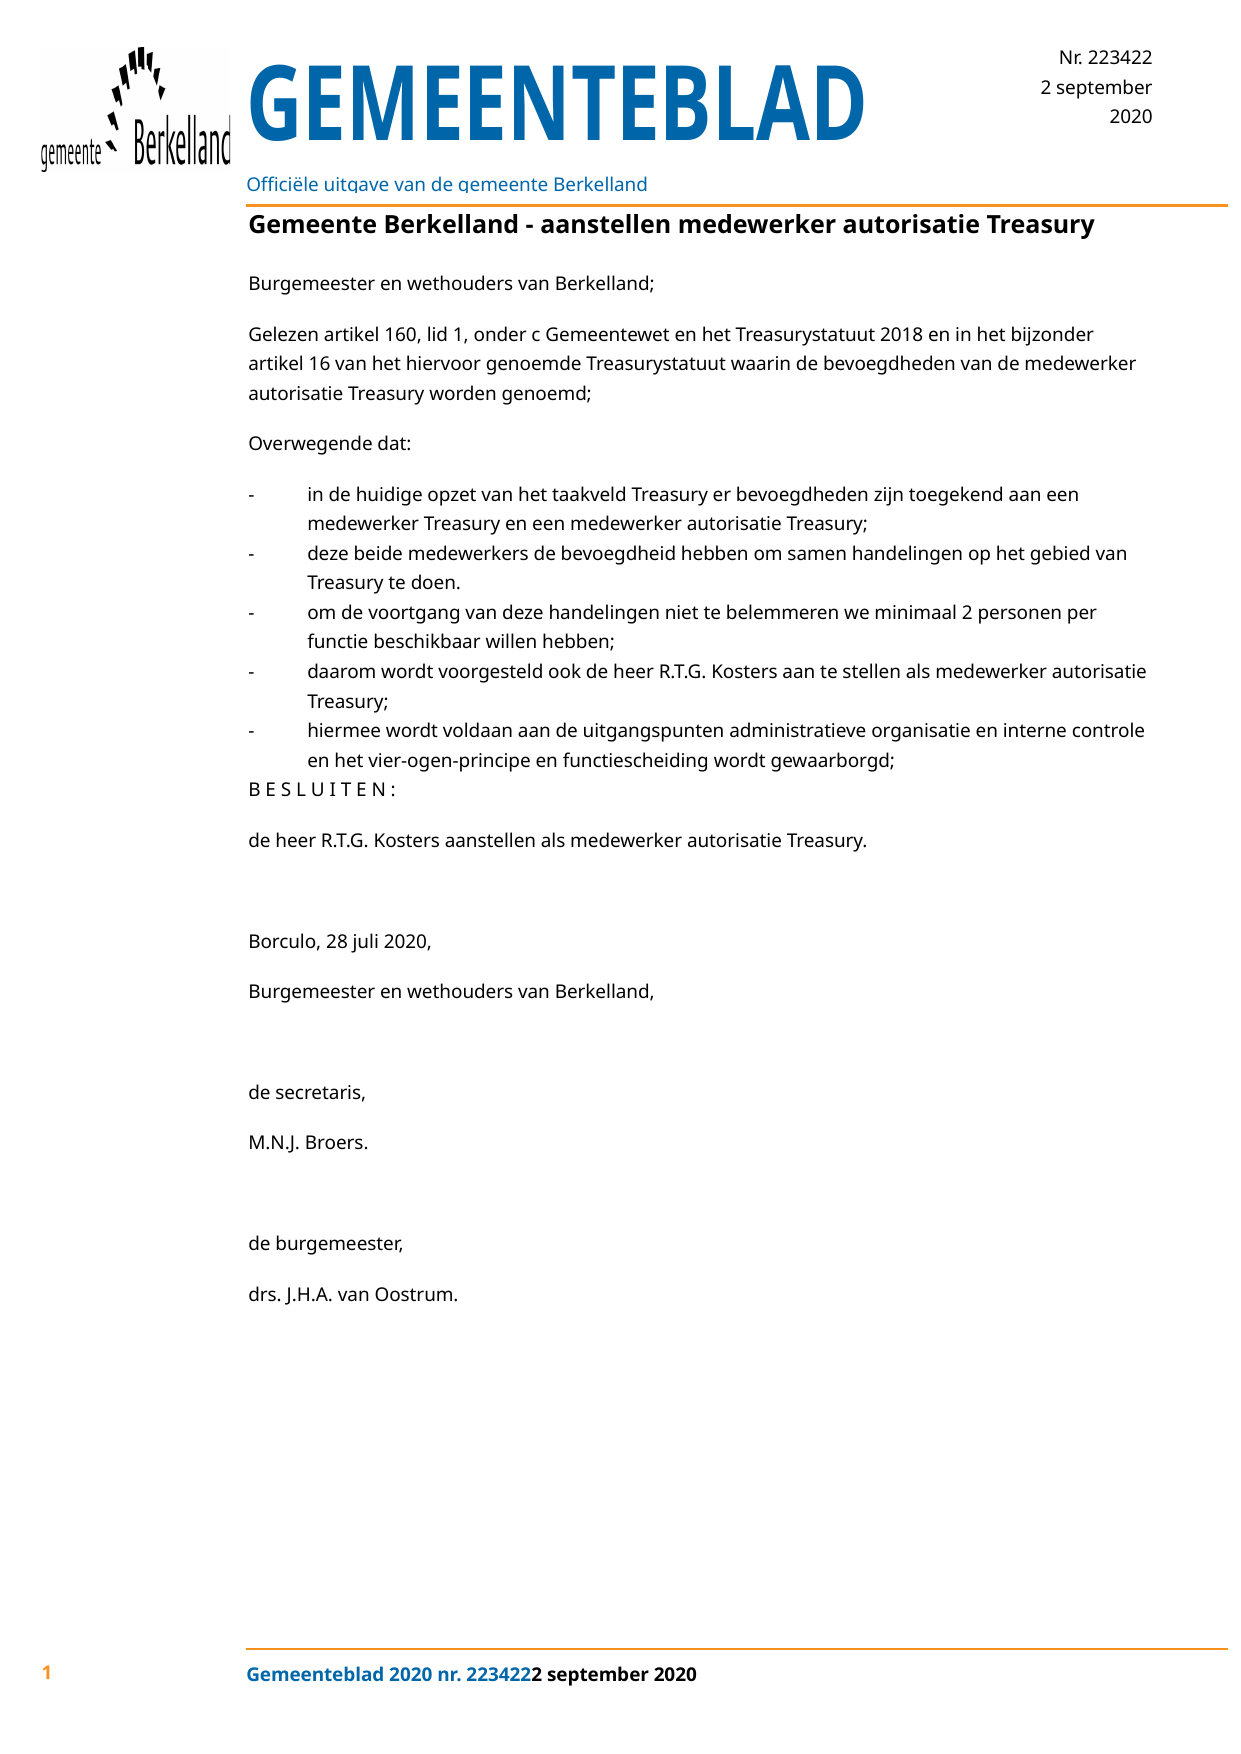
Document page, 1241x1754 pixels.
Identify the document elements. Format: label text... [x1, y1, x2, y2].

text drs. J.H.A. van Oostrum. [248, 1281, 1152, 1306]
list daarom wordt voorgesteld ook de heer R.T.G. Kosters aan te stellen als medewerker autorisatie Treasury; [248, 658, 1152, 713]
text Gelezen artikel 160, lid 1, onder c Gemeentewet en het Treasurystatuut 2018 en in het bijzonder artikel 16 van het hiervoor genoemde Treasurystatuut waarin de bevoegdheden van de medewerker autorisatie Treasury worden genoemd; [248, 321, 1152, 406]
list deze beide medewerkers de bevoegdheid hebben om samen handelingen op het gebied van Treasury te doen. [248, 540, 1152, 595]
text Burgemeester en wethouders van Berkelland, [248, 978, 1152, 1004]
text B E S L U I T E N : [248, 777, 1152, 802]
text de heer R.T.G. Kosters aanstellen als medewerker autorisatie Treasury. [248, 827, 1152, 853]
text Overwegende dat: [248, 430, 1152, 456]
text de secretaris, [248, 1079, 1152, 1105]
picture [41, 47, 231, 172]
text Gemeente Berkelland - aanstellen medewerker autorisatie Treasury [248, 207, 1152, 241]
list hiermee wordt voldaan aan de uitgangspunten administratieve organisatie en interne controle en het vier-ogen-principe en functiescheiding wordt gewaarborgd; [248, 717, 1152, 773]
list om de voortgang van deze handelingen niet te belemmeren we minimaal 2 personen per functie beschikbaar willen hebben; [248, 599, 1152, 654]
text Burgemeester en wethouders van Berkelland; [248, 270, 1152, 296]
text de burgemeester, [248, 1230, 1152, 1256]
list in de huidige opzet van het taakveld Treasury er bevoegdheden zijn toegekend aan een medewerker Treasury en een medewerker autorisatie Treasury; [248, 481, 1152, 536]
text M.N.J. Broers. [248, 1129, 1152, 1155]
text Borculo, 28 juli 2020, [248, 928, 1152, 953]
